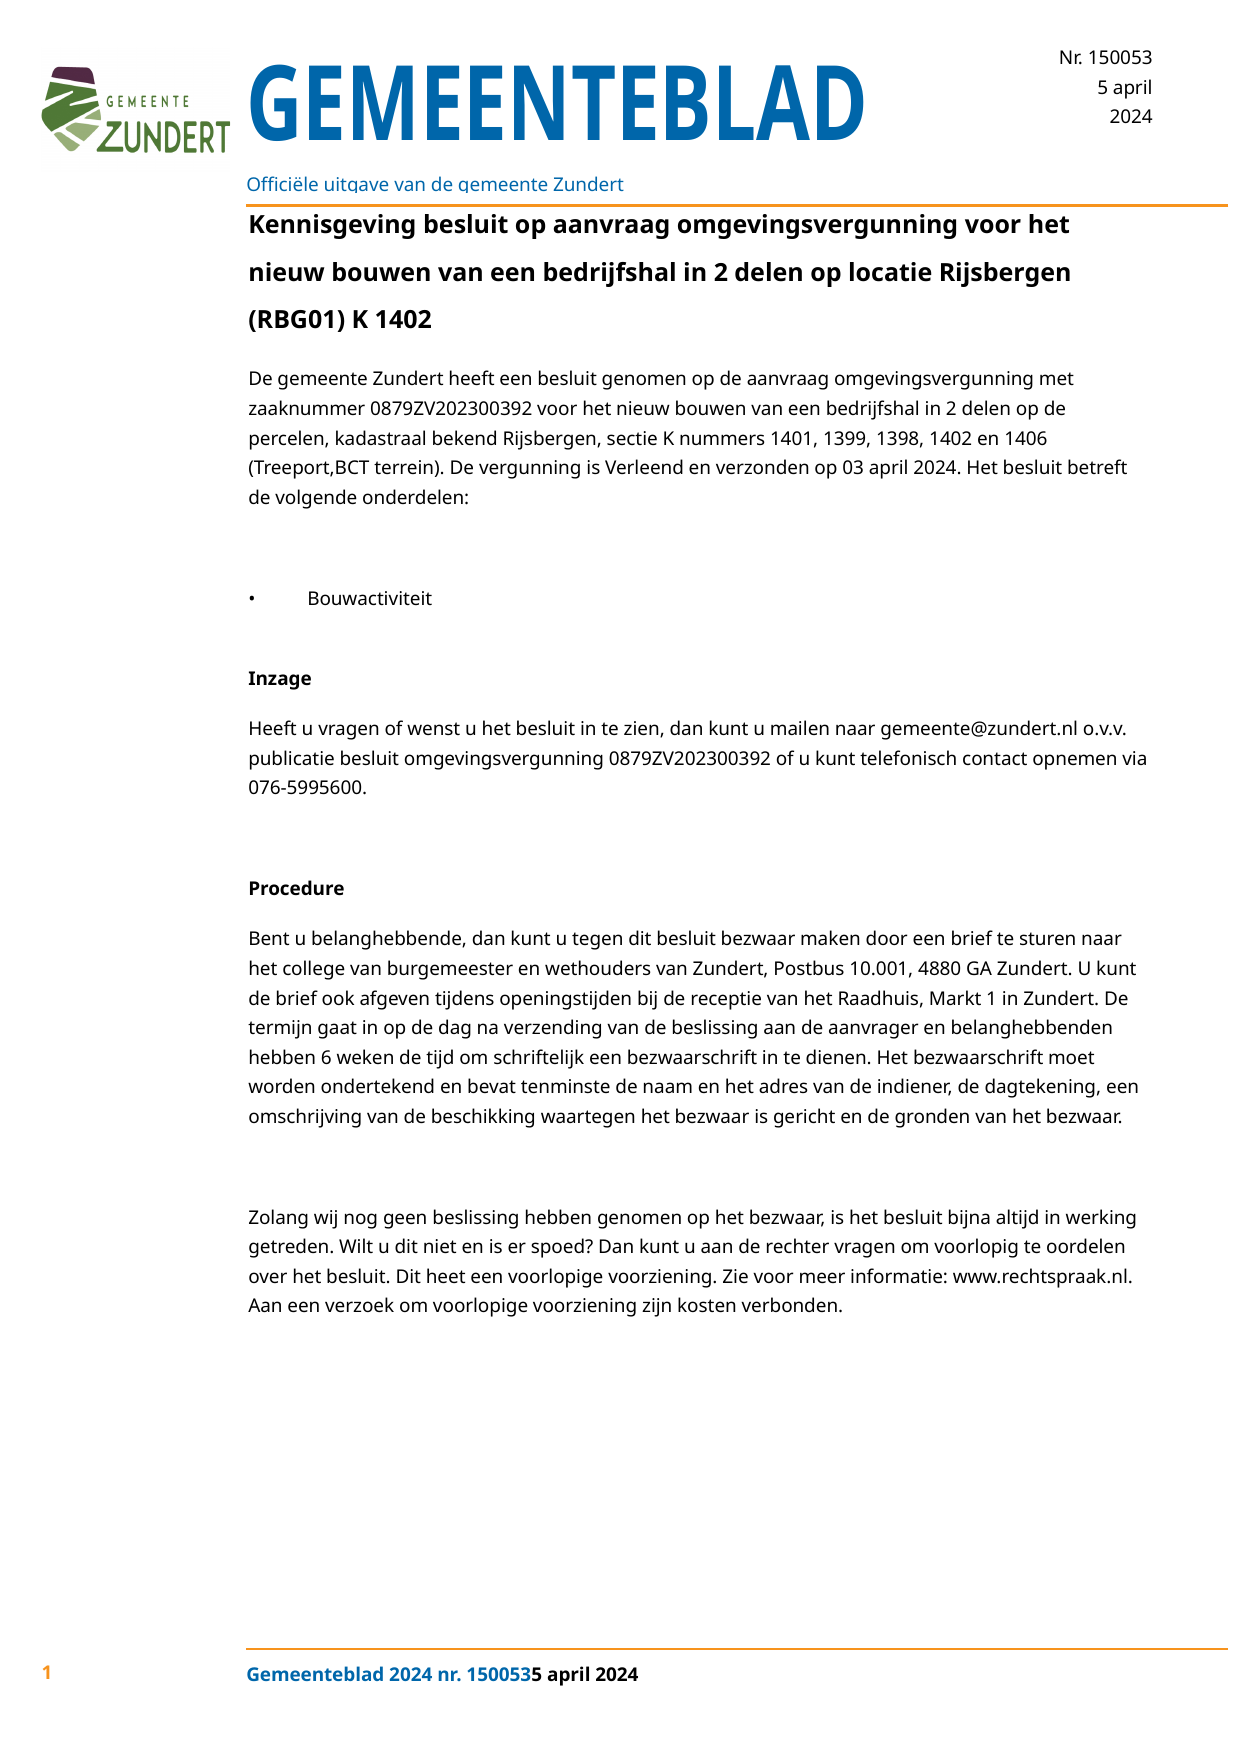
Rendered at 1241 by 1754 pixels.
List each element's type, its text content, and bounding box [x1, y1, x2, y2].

text Bent u belanghebbende, dan kunt u tegen dit besluit bezwaar maken door een brief te sturen naar het college van burgemeester en wethouders van Zundert, Postbus 10.001, 4880 GA Zundert. U kunt de brief ook afgeven tijdens openingstijden bij de receptie van het Raadhuis, Markt 1 in Zundert. De termijn gaat in op de dag na verzending van de beslissing aan de aanvrager en belanghebbenden hebben 6 weken de tijd om schriftelijk een bezwaarschrift in te dienen. Het bezwaarschrift moet worden ondertekend en bevat tenminste de naam en het adres van de indiener, de dagtekening, een omschrijving van de beschikking waartegen het bezwaar is gericht en de gronden van het bezwaar. [248, 926, 1152, 1129]
text Zolang wij nog geen beslissing hebben genomen op het bezwaar, is het besluit bijna altijd in werking getreden. Wilt u dit niet en is er spoed? Dan kunt u aan de rechter vragen om voorlopig te oordelen over het besluit. Dit heet een voorlopige voorziening. Zie voor meer informatie: www.rechtspraak.nl. Aan een verzoek om voorlopige voorziening zijn kosten verbonden. [248, 1204, 1152, 1318]
text De gemeente Zundert heeft een besluit genomen op de aanvraag omgevingsvergunning met zaaknummer 0879ZV202300392 voor het nieuw bouwen van een bedrijfshal in 2 delen op de percelen, kadastraal bekend Rijsbergen, sectie K nummers 1401, 1399, 1398, 1402 en 1406 (Treeport,BCT terrein). De vergunning is Verleend en verzonden op 03 april 2024. Het besluit betreft de volgende onderdelen: [248, 366, 1152, 509]
text Inzage [248, 665, 1152, 690]
text Heeft u vragen of wenst u het besluit in te zien, dan kunt u mailen naar gemeente@zundert.nl o.v.v. publicatie besluit omgevingsvergunning 0879ZV202300392 of u kunt telefonisch contact opnemen via 076-5995600. [248, 715, 1152, 800]
picture [41, 47, 231, 172]
text Procedure [248, 875, 1152, 901]
list Bouwactiviteit [248, 585, 1152, 610]
text Kennisgeving besluit op aanvraag omgevingsvergunning voor het nieuw bouwen van een bedrijfshal in 2 delen op locatie Rijsbergen (RBG01) K 1402 [248, 207, 1152, 336]
